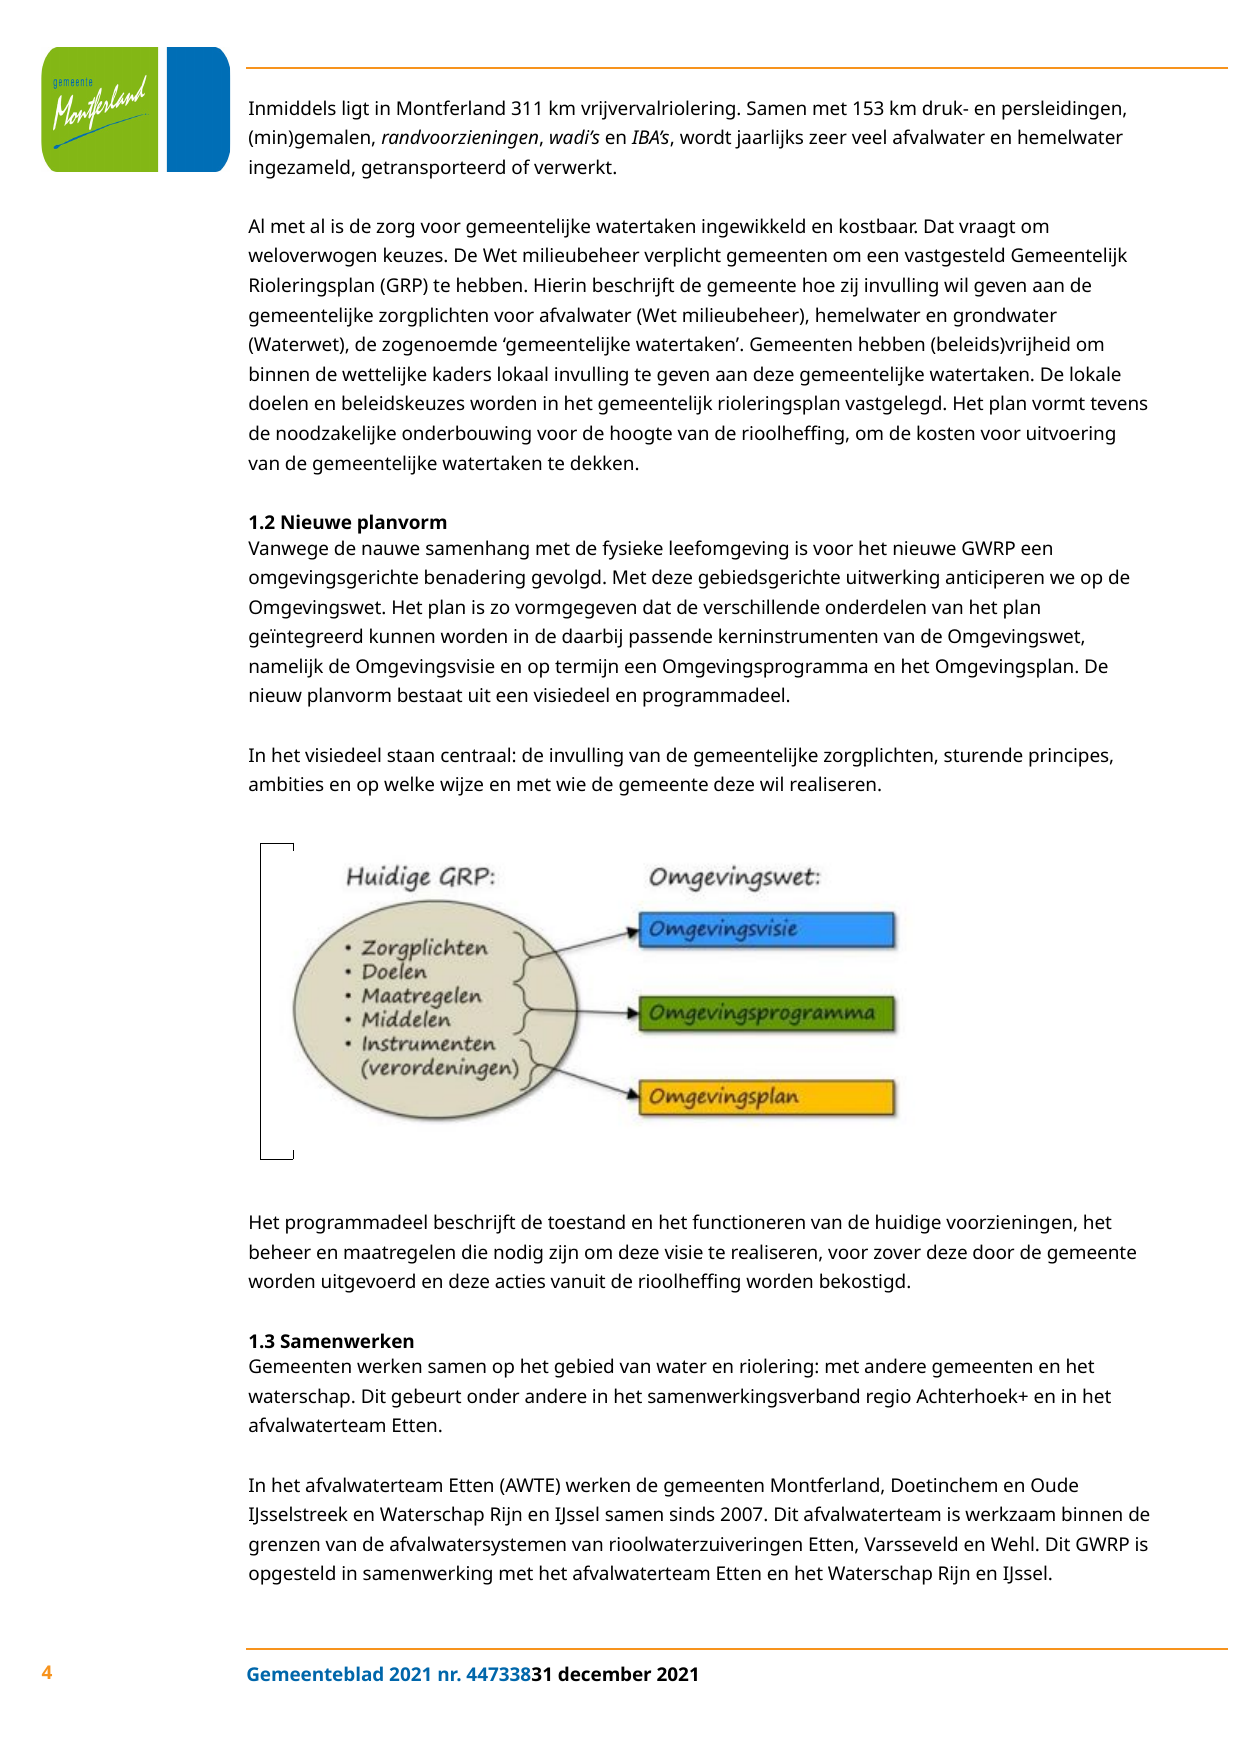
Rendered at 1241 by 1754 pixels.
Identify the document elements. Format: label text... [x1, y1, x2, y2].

text In het visiedeel staan centraal: de invulling van de gemeentelijke zorgplichten, sturende principes, ambities en op welke wijze en met wie de gemeente deze wil realiseren. [248, 742, 1152, 797]
text 1.3 Samenwerken [248, 1328, 1152, 1353]
text Gemeenten werken samen op het gebied van water en riolering: met andere gemeenten en het waterschap. Dit gebeurt onder andere in het samenwerkingsverband regio Achterhoek+ en in het afvalwaterteam Etten. [248, 1353, 1152, 1438]
picture [41, 47, 231, 172]
text Het programmadeel beschrijft de toestand en het functioneren van de huidige voorzieningen, het beheer en maatregelen die nodig zijn om deze visie te realiseren, voor zover deze door de gemeente worden uitgevoerd en deze acties vanuit de rioolheffing worden bekostigd. [248, 1209, 1152, 1294]
text Al met al is de zorg voor gemeentelijke watertaken ingewikkeld en kostbaar. Dat vraagt om weloverwogen keuzes. De Wet milieubeheer verplicht gemeenten om een vastgesteld Gemeentelijk Rioleringsplan (GRP) te hebben. Hierin beschrijft de gemeente hoe zij invulling wil geven aan de gemeentelijke zorgplichten voor afvalwater (Wet milieubeheer), hemelwater en grondwater (Waterwet), de zogenoemde ‘gemeentelijke watertaken’. Gemeenten hebben (beleids)vrijheid om binnen de wettelijke kaders lokaal invulling te geven aan deze gemeentelijke watertaken. De lokale doelen en beleidskeuzes worden in het gemeentelijk rioleringsplan vastgelegd. Het plan vormt tevens de noodzakelijke onderbouwing voor de hoogte van de rioolheffing, om de kosten voor uitvoering van de gemeentelijke watertaken te dekken. [248, 213, 1152, 476]
text In het afvalwaterteam Etten (AWTE) werken de gemeenten Montferland, Doetinchem en Oude IJsselstreek en Waterschap Rijn en IJssel samen sinds 2007. Dit afvalwaterteam is werkzaam binnen de grenzen van de afvalwatersystemen van rioolwaterzuiveringen Etten, Varsseveld en Wehl. Dit GWRP is opgesteld in samenwerking met het afvalwaterteam Etten en het Waterschap Rijn en IJssel. [248, 1472, 1152, 1586]
text Vanwege de nauwe samenhang met de fysieke leefomgeving is voor het nieuwe GWRP een omgevingsgerichte benadering gevolgd. Met deze gebiedsgerichte uitwerking anticiperen we op de Omgevingswet. Het plan is zo vormgegeven dat de verschillende onderdelen van het plan geïntegreerd kunnen worden in de daarbij passende kerninstrumenten van de Omgevingswet, namelijk de Omgevingsvisie en op termijn een Omgevingsprogramma en het Omgevingsplan. De nieuw planvorm bestaat uit een visiedeel en programmadeel. [248, 535, 1152, 708]
text Inmiddels ligt in Montferland 311 km vrijvervalriolering. Samen met 153 km druk- en persleidingen, (min)gemalen, randvoorzieningen, wadi’s en IBA’s, wordt jaarlijks zeer veel afvalwater en hemelwater ingezameld, getransporteerd of verwerkt. [248, 95, 1152, 180]
picture [268, 851, 916, 1150]
text 1.2 Nieuwe planvorm [248, 509, 1152, 535]
